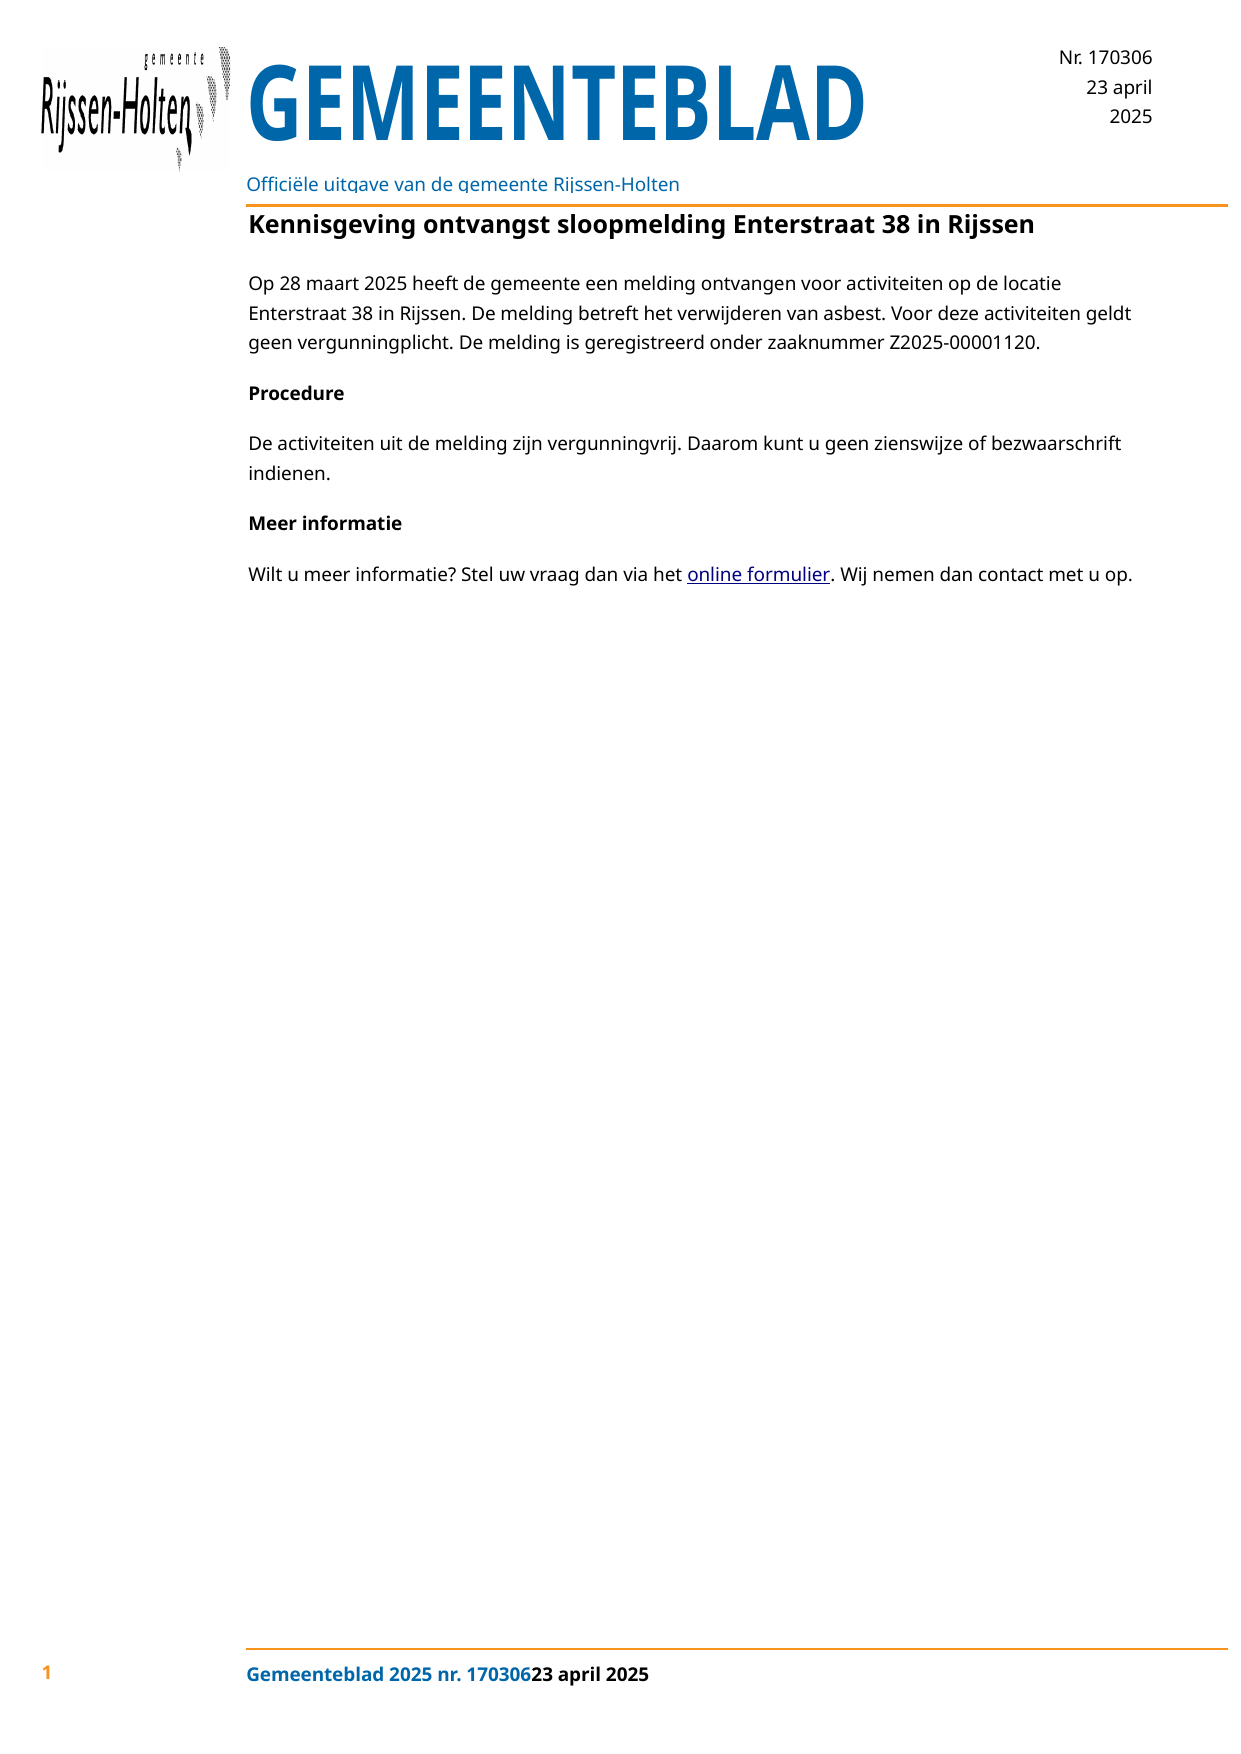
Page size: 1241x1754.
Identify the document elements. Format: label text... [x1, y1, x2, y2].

picture [41, 47, 231, 172]
text Procedure [248, 380, 1152, 406]
text Wilt u meer informatie? Stel uw vraag dan via het online formulier. Wij nemen dan contact met u op. [248, 561, 1152, 586]
text Meer informatie [248, 510, 1152, 536]
text Kennisgeving ontvangst sloopmelding Enterstraat 38 in Rijssen [248, 207, 1152, 241]
text Op 28 maart 2025 heeft de gemeente een melding ontvangen voor activiteiten op de locatie Enterstraat 38 in Rijssen. De melding betreft het verwijderen van asbest. Voor deze activiteiten geldt geen vergunningplicht. De melding is geregistreerd onder zaaknummer Z2025-00001120. [248, 270, 1152, 355]
text De activiteiten uit de melding zijn vergunningvrij. Daarom kunt u geen zienswijze of bezwaarschrift indienen. [248, 430, 1152, 486]
